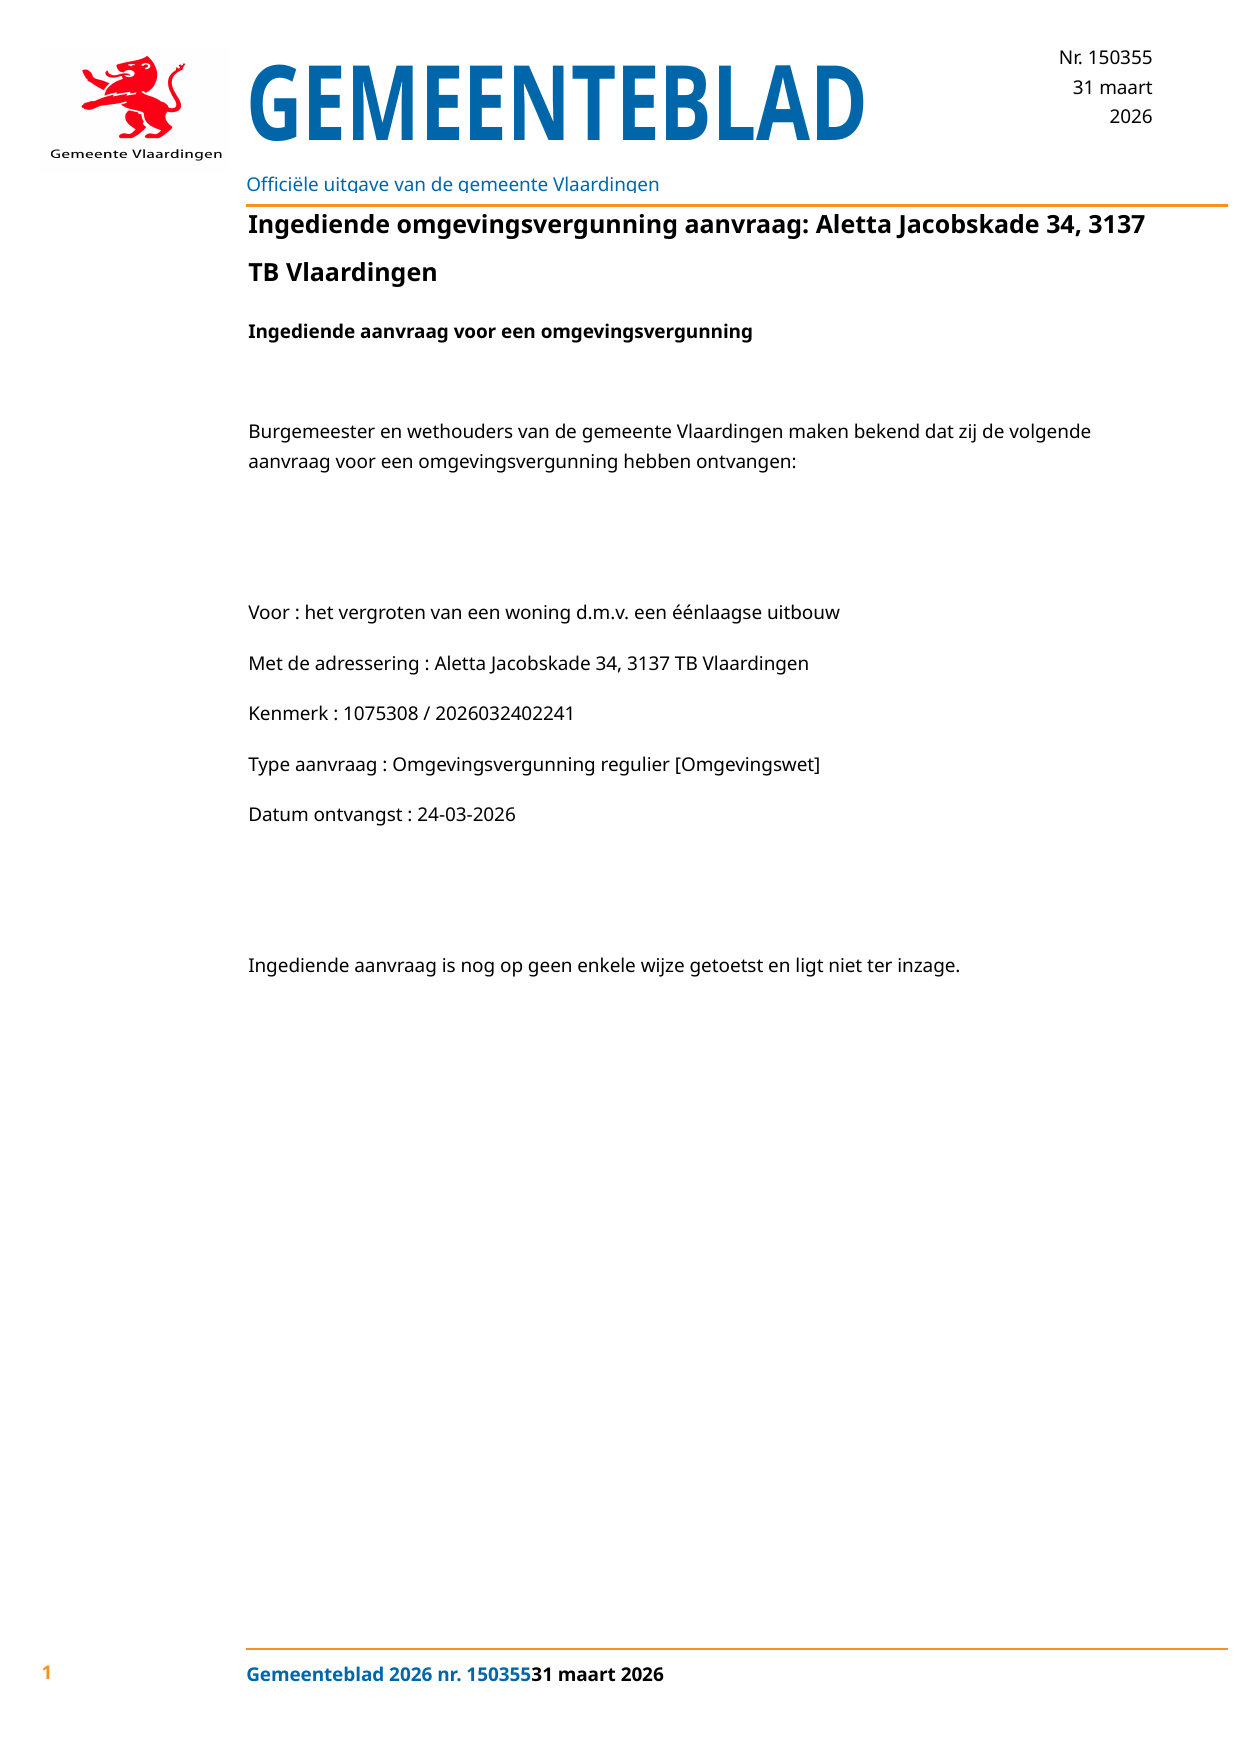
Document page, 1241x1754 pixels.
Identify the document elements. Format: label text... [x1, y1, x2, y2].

text Voor : het vergroten van een woning d.m.v. een éénlaagse uitbouw [248, 599, 1152, 625]
text Ingediende aanvraag is nog op geen enkele wijze getoetst en ligt niet ter inzage. [248, 952, 1152, 978]
text Ingediende aanvraag voor een omgevingsvergunning [248, 318, 1152, 344]
text Datum ontvangst : 24-03-2026 [248, 801, 1152, 827]
picture [41, 47, 231, 172]
text Burgemeester en wethouders van de gemeente Vlaardingen maken bekend dat zij de volgende aanvraag voor een omgevingsvergunning hebben ontvangen: [248, 419, 1152, 474]
text Kenmerk : 1075308 / 2026032402241 [248, 700, 1152, 726]
text Met de adressering : Aletta Jacobskade 34, 3137 TB Vlaardingen [248, 650, 1152, 676]
text Ingediende omgevingsvergunning aanvraag: Aletta Jacobskade 34, 3137 TB Vlaardingen [248, 207, 1152, 288]
text Type aanvraag : Omgevingsvergunning regulier [Omgevingswet] [248, 751, 1152, 777]
